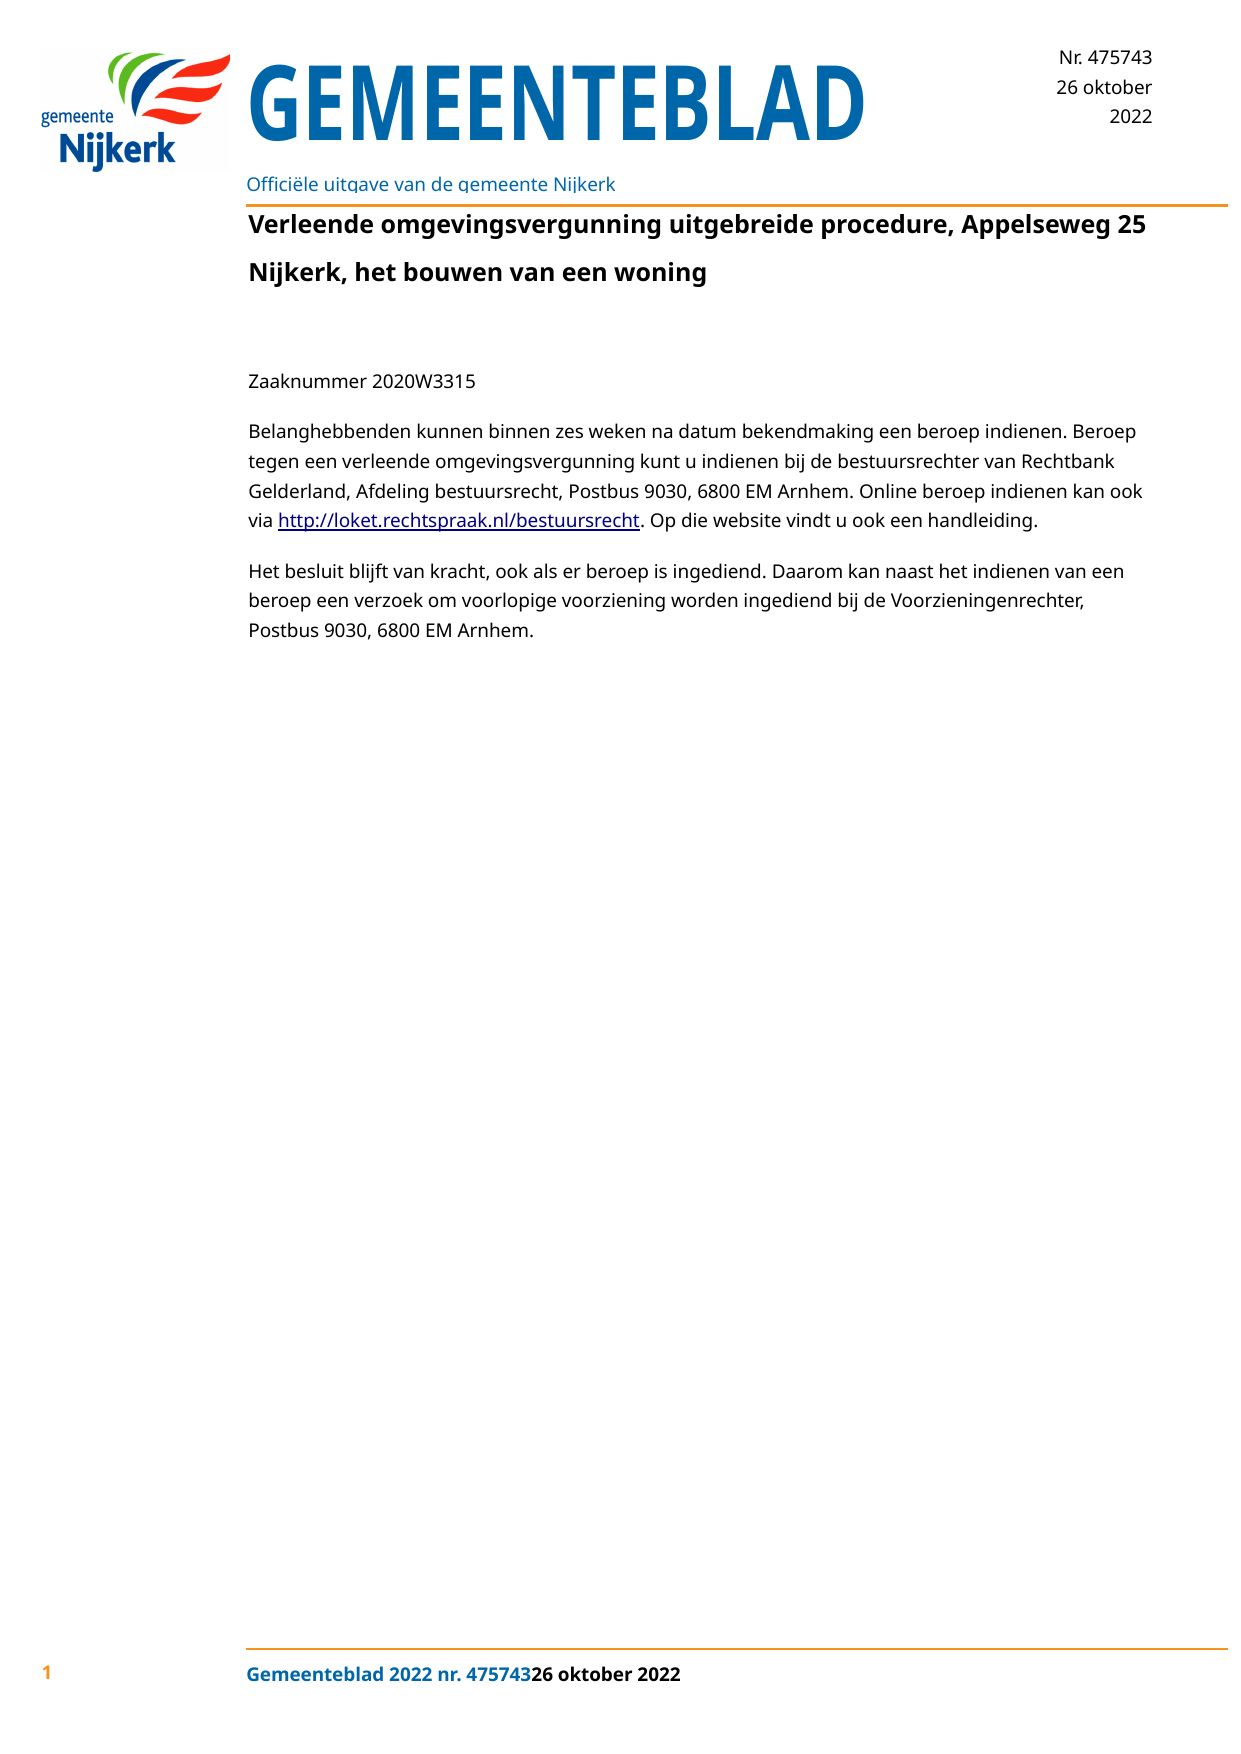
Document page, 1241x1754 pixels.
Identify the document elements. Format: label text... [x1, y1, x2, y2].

text Zaaknummer 2020W3315 [248, 368, 1152, 394]
picture [41, 47, 231, 172]
text Het besluit blijft van kracht, ook als er beroep is ingediend. Daarom kan naast het indienen van een beroep een verzoek om voorlopige voorziening worden ingediend bij de Voorzieningenrechter, Postbus 9030, 6800 EM Arnhem. [248, 558, 1152, 643]
text Belanghebbenden kunnen binnen zes weken na datum bekendmaking een beroep indienen. Beroep tegen een verleende omgevingsvergunning kunt u indienen bij de bestuursrechter van Rechtbank Gelderland, Afdeling bestuursrecht, Postbus 9030, 6800 EM Arnhem. Online beroep indienen kan ook via http://loket.rechtspraak.nl/bestuursrecht. Op die website vindt u ook een handleiding. [248, 419, 1152, 533]
text Verleende omgevingsvergunning uitgebreide procedure, Appelseweg 25 Nijkerk, het bouwen van een woning [248, 207, 1152, 288]
